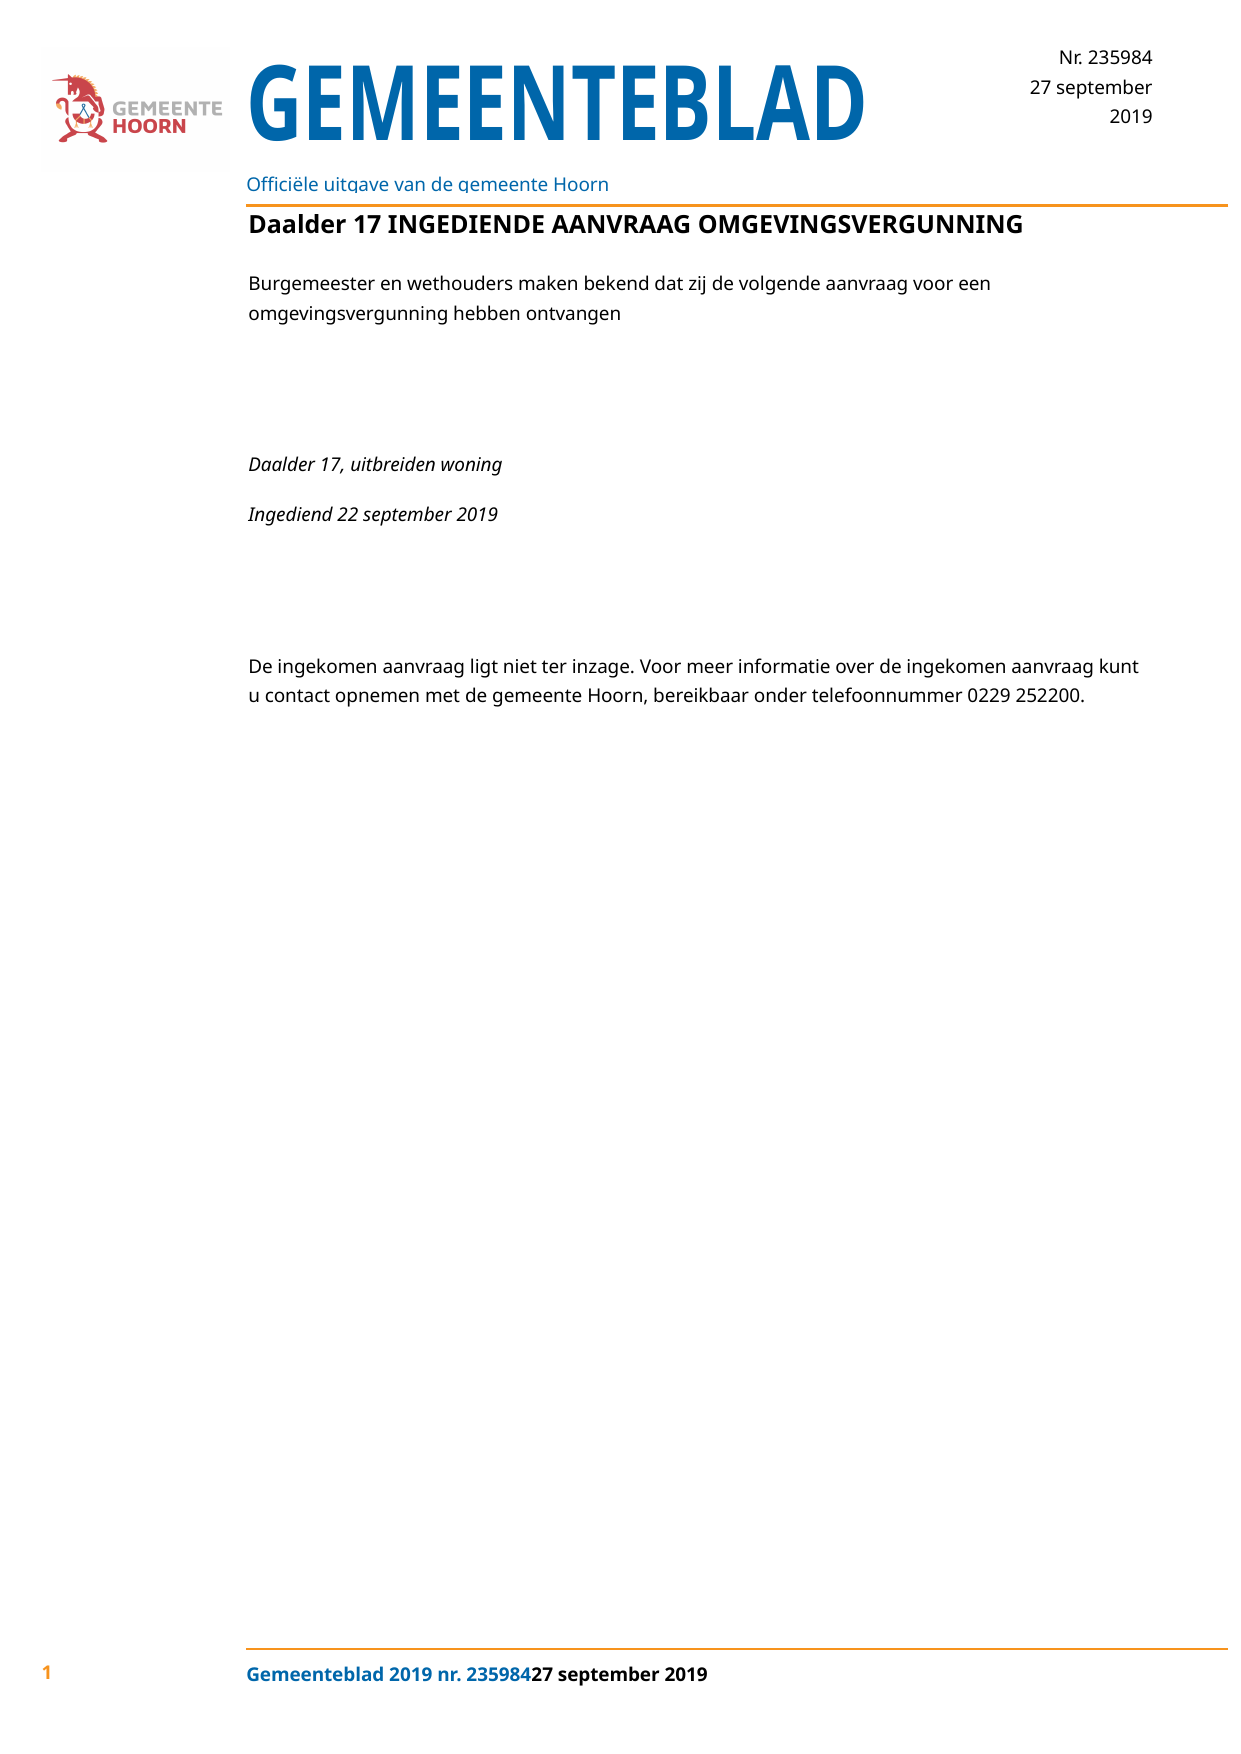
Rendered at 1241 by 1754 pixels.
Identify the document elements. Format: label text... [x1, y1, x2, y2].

text Burgemeester en wethouders maken bekend dat zij de volgende aanvraag voor een omgevingsvergunning hebben ontvangen [248, 270, 1152, 326]
text De ingekomen aanvraag ligt niet ter inzage. Voor meer informatie over de ingekomen aanvraag kunt u contact opnemen met de gemeente Hoorn, bereikbaar onder telefoonnummer 0229 252200. [248, 653, 1152, 708]
text Daalder 17, uitbreiden woning [248, 451, 1152, 477]
text Daalder 17 INGEDIENDE AANVRAAG OMGEVINGSVERGUNNING [248, 207, 1152, 241]
picture [41, 47, 231, 172]
text Ingediend 22 september 2019 [248, 502, 1152, 527]
